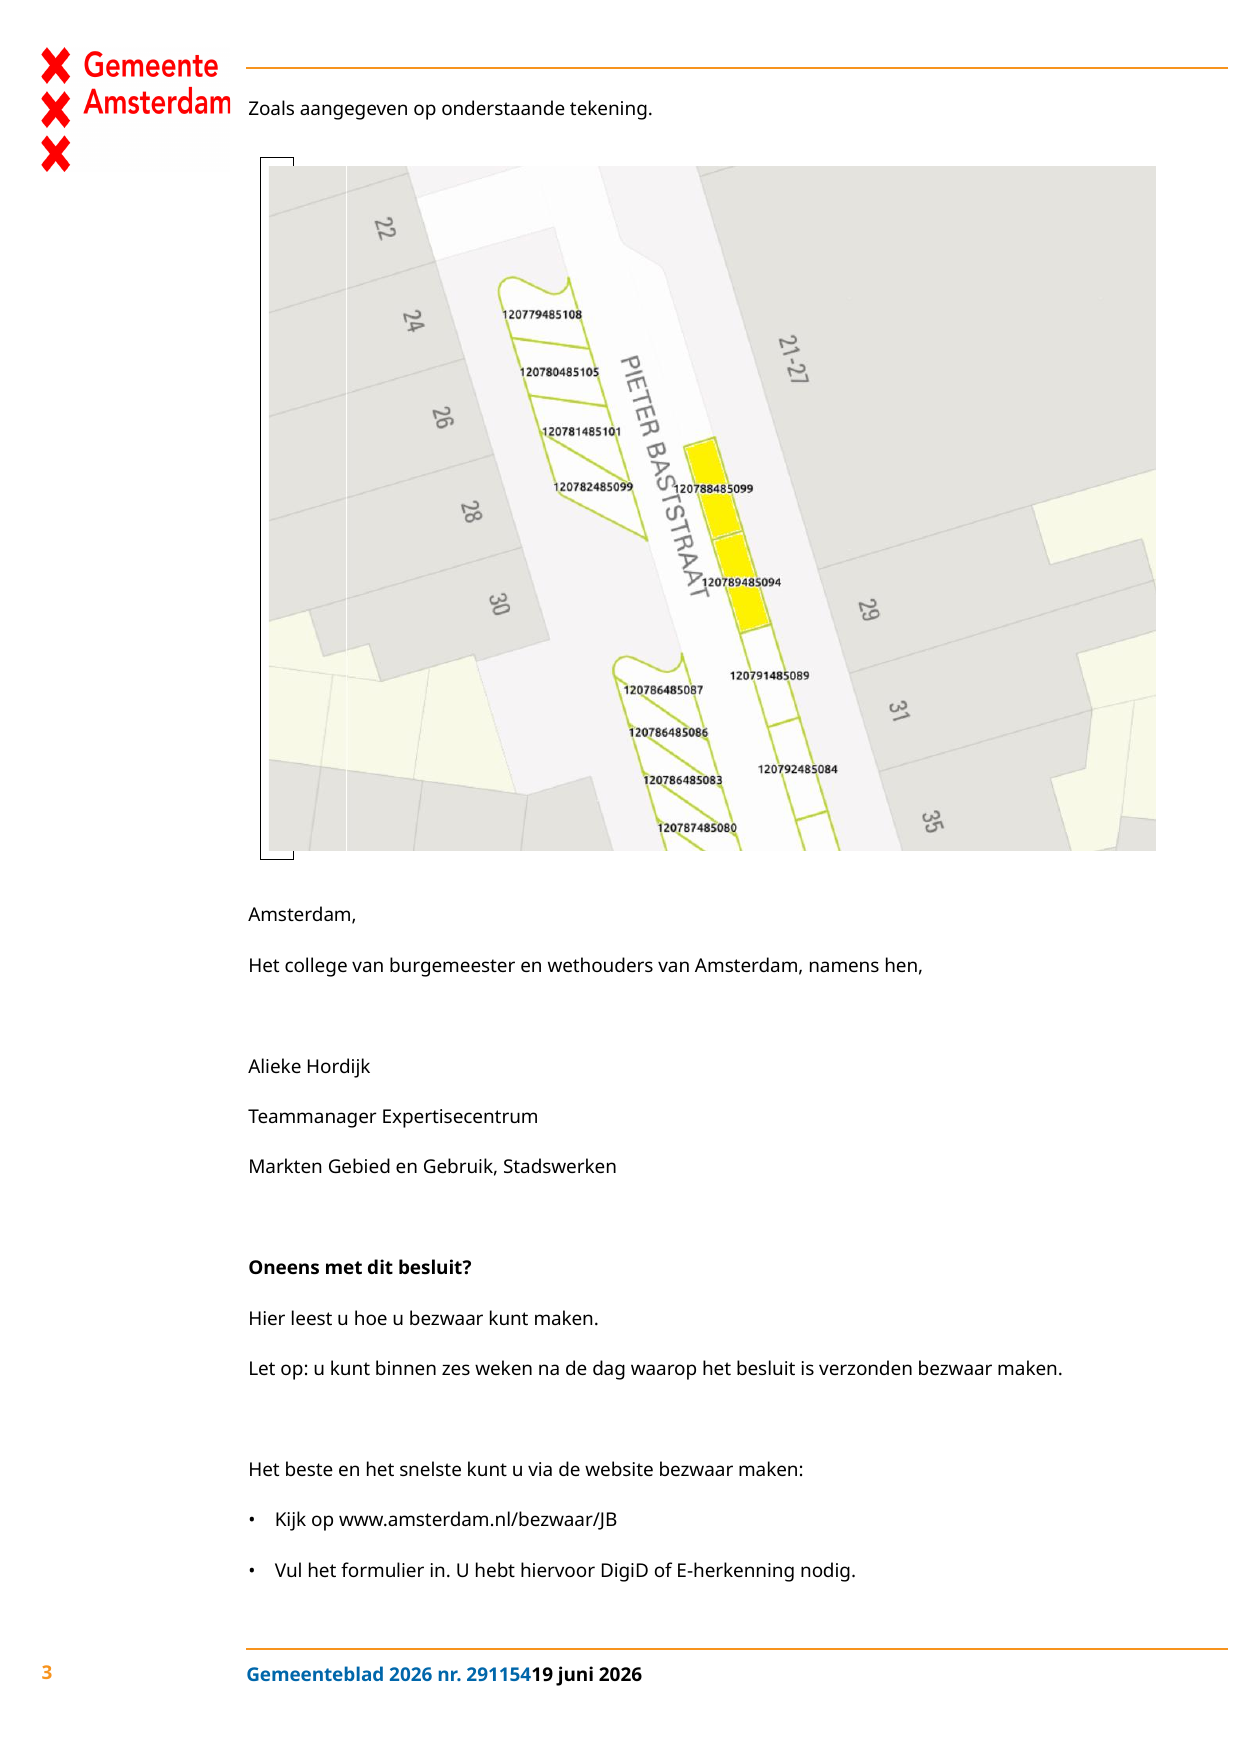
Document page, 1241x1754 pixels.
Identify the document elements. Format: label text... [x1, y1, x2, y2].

text Hier leest u hoe u bezwaar kunt maken. [248, 1305, 1152, 1331]
picture [41, 47, 231, 172]
text Het college van burgemeester en wethouders van Amsterdam, namens hen, [248, 952, 1152, 978]
picture [268, 166, 1156, 851]
text Zoals aangegeven op onderstaande tekening. [248, 95, 1152, 121]
text Let op: u kunt binnen zes weken na de dag waarop het besluit is verzonden bezwaar maken. [248, 1355, 1152, 1381]
text Teammanager Expertisecentrum [248, 1103, 1152, 1129]
text • Kijk op www.amsterdam.nl/bezwaar/JB [248, 1507, 1152, 1532]
text Oneens met dit besluit? [248, 1254, 1152, 1280]
text Alieke Hordijk [248, 1053, 1152, 1079]
text Het beste en het snelste kunt u via de website bezwaar maken: [248, 1456, 1152, 1482]
text Amsterdam, [248, 902, 1152, 927]
text • Vul het formulier in. U hebt hiervoor DigiD of E-herkenning nodig. [248, 1557, 1152, 1583]
text Markten Gebied en Gebruik, Stadswerken [248, 1154, 1152, 1179]
